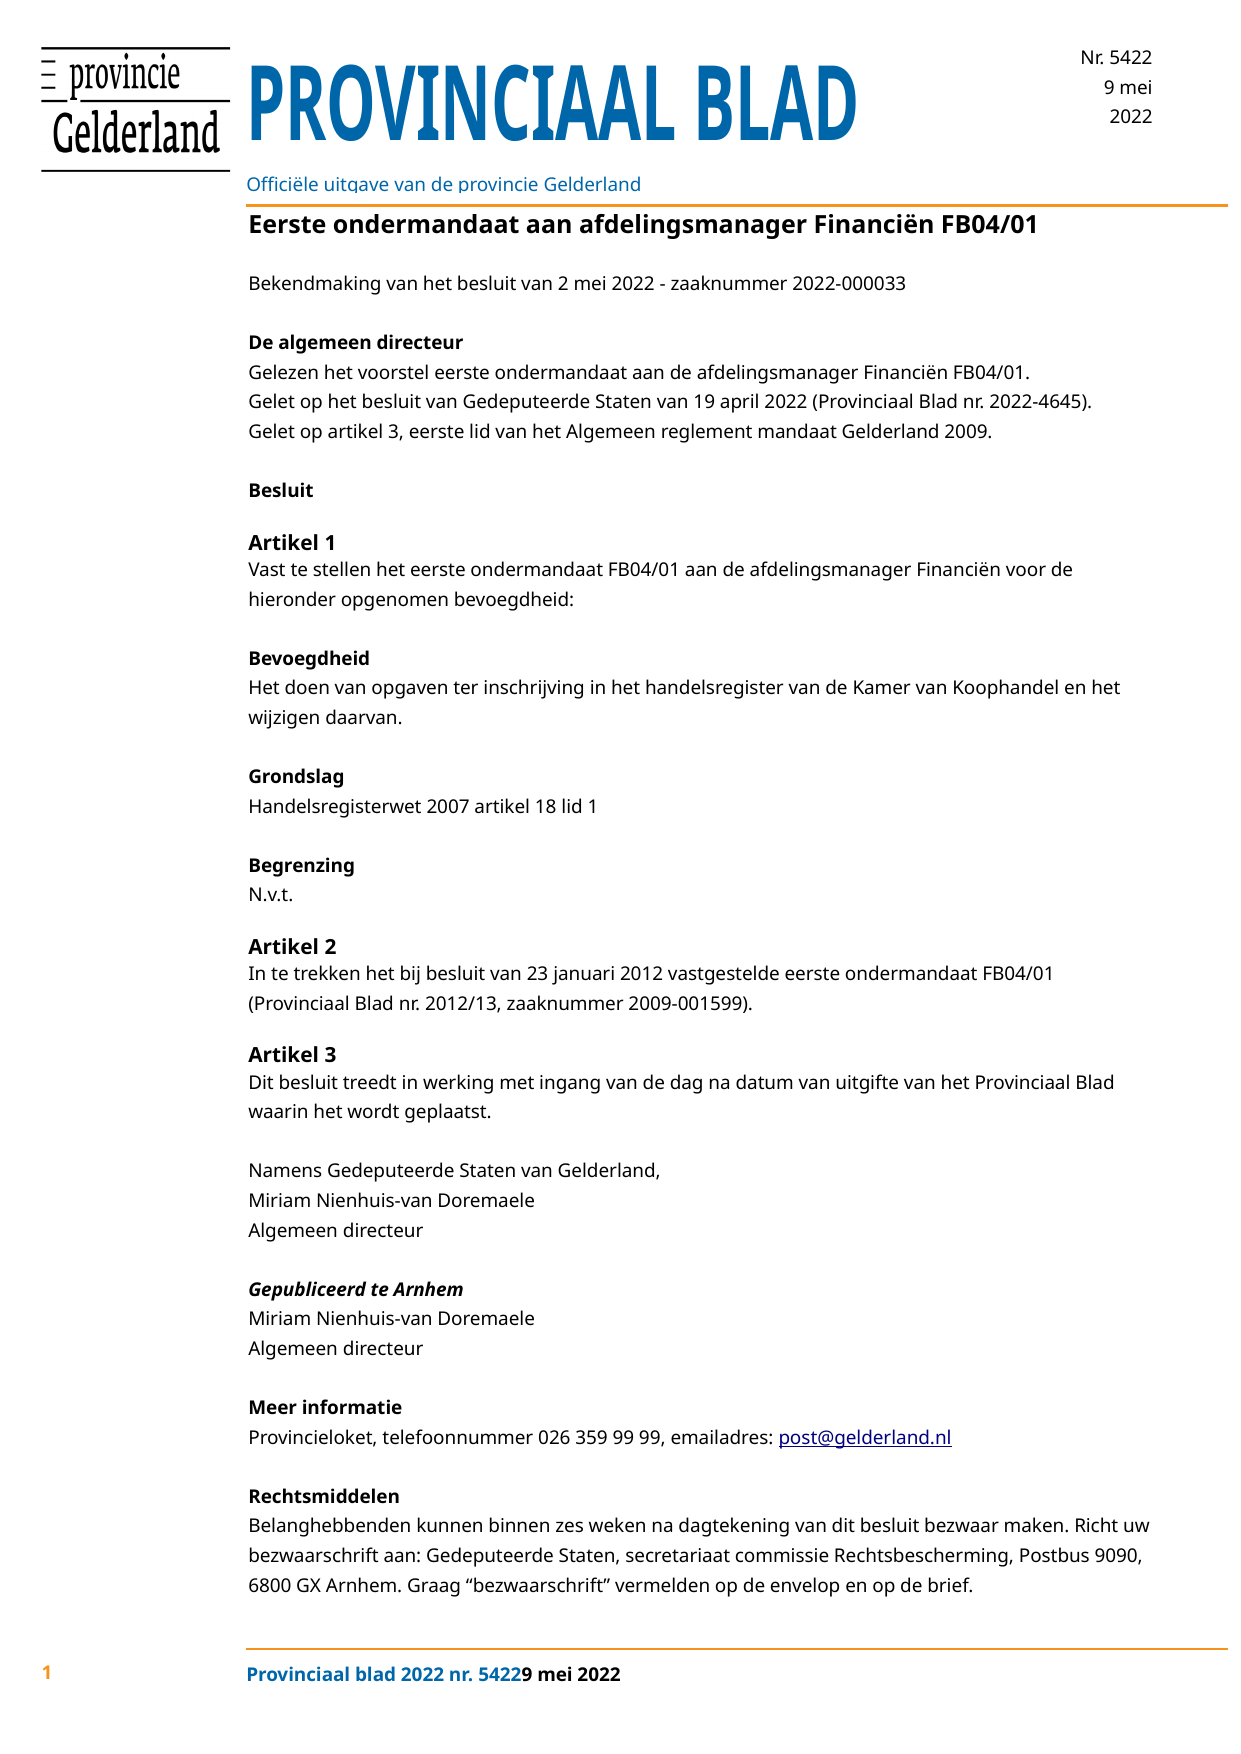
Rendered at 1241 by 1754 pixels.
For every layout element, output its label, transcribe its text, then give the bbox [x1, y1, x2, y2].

text Rechtsmiddelen [248, 1483, 1152, 1509]
text Artikel 3 [248, 1041, 1152, 1069]
text Miriam Nienhuis-van Doremaele [248, 1306, 1152, 1331]
text Artikel 2 [248, 932, 1152, 961]
text Algemeen directeur [248, 1335, 1152, 1361]
picture [41, 47, 231, 172]
text Gelezen het voorstel eerste ondermandaat aan de afdelingsmanager Financiën FB04/01. [248, 359, 1152, 385]
text Begrenzing [248, 852, 1152, 878]
text Provincieloket, telefoonnummer 026 359 99 99, emailadres: post@gelderland.nl [248, 1424, 1152, 1450]
text Dit besluit treedt in werking met ingang van de dag na datum van uitgifte van het Provinciaal Blad waarin het wordt geplaatst. [248, 1069, 1152, 1124]
text N.v.t. [248, 882, 1152, 907]
text Vast te stellen het eerste ondermandaat FB04/01 aan de afdelingsmanager Financiën voor de hieronder opgenomen bevoegdheid: [248, 556, 1152, 612]
text Bekendmaking van het besluit van 2 mei 2022 - zaaknummer 2022-000033 [248, 270, 1152, 296]
text Miriam Nienhuis-van Doremaele [248, 1187, 1152, 1213]
text Belanghebbenden kunnen binnen zes weken na dagtekening van dit besluit bezwaar maken. Richt uw bezwaarschrift aan: Gedeputeerde Staten, secretariaat commissie Rechtsbescherming, Postbus 9090, 6800 GX Arnhem. Graag “bezwaarschrift” vermelden op de envelop en op de brief. [248, 1513, 1152, 1598]
text Bevoegdheid [248, 645, 1152, 671]
text Handelsregisterwet 2007 artikel 18 lid 1 [248, 793, 1152, 819]
text Algemeen directeur [248, 1217, 1152, 1243]
text Gepubliceerd te Arnhem [248, 1276, 1152, 1302]
text De algemeen directeur [248, 329, 1152, 355]
text Gelet op artikel 3, eerste lid van het Algemeen reglement mandaat Gelderland 2009. [248, 418, 1152, 444]
text Meer informatie [248, 1394, 1152, 1420]
text Artikel 1 [248, 528, 1152, 556]
text Besluit [248, 477, 1152, 503]
text Het doen van opgaven ter inschrijving in het handelsregister van de Kamer van Koophandel en het wijzigen daarvan. [248, 674, 1152, 730]
text Namens Gedeputeerde Staten van Gelderland, [248, 1158, 1152, 1183]
text Gelet op het besluit van Gedeputeerde Staten van 19 april 2022 (Provinciaal Blad nr. 2022-4645). [248, 389, 1152, 414]
text In te trekken het bij besluit van 23 januari 2012 vastgestelde eerste ondermandaat FB04/01 (Provinciaal Blad nr. 2012/13, zaaknummer 2009-001599). [248, 961, 1152, 1016]
text Eerste ondermandaat aan afdelingsmanager Financiën FB04/01 [248, 207, 1152, 241]
text Grondslag [248, 763, 1152, 789]
